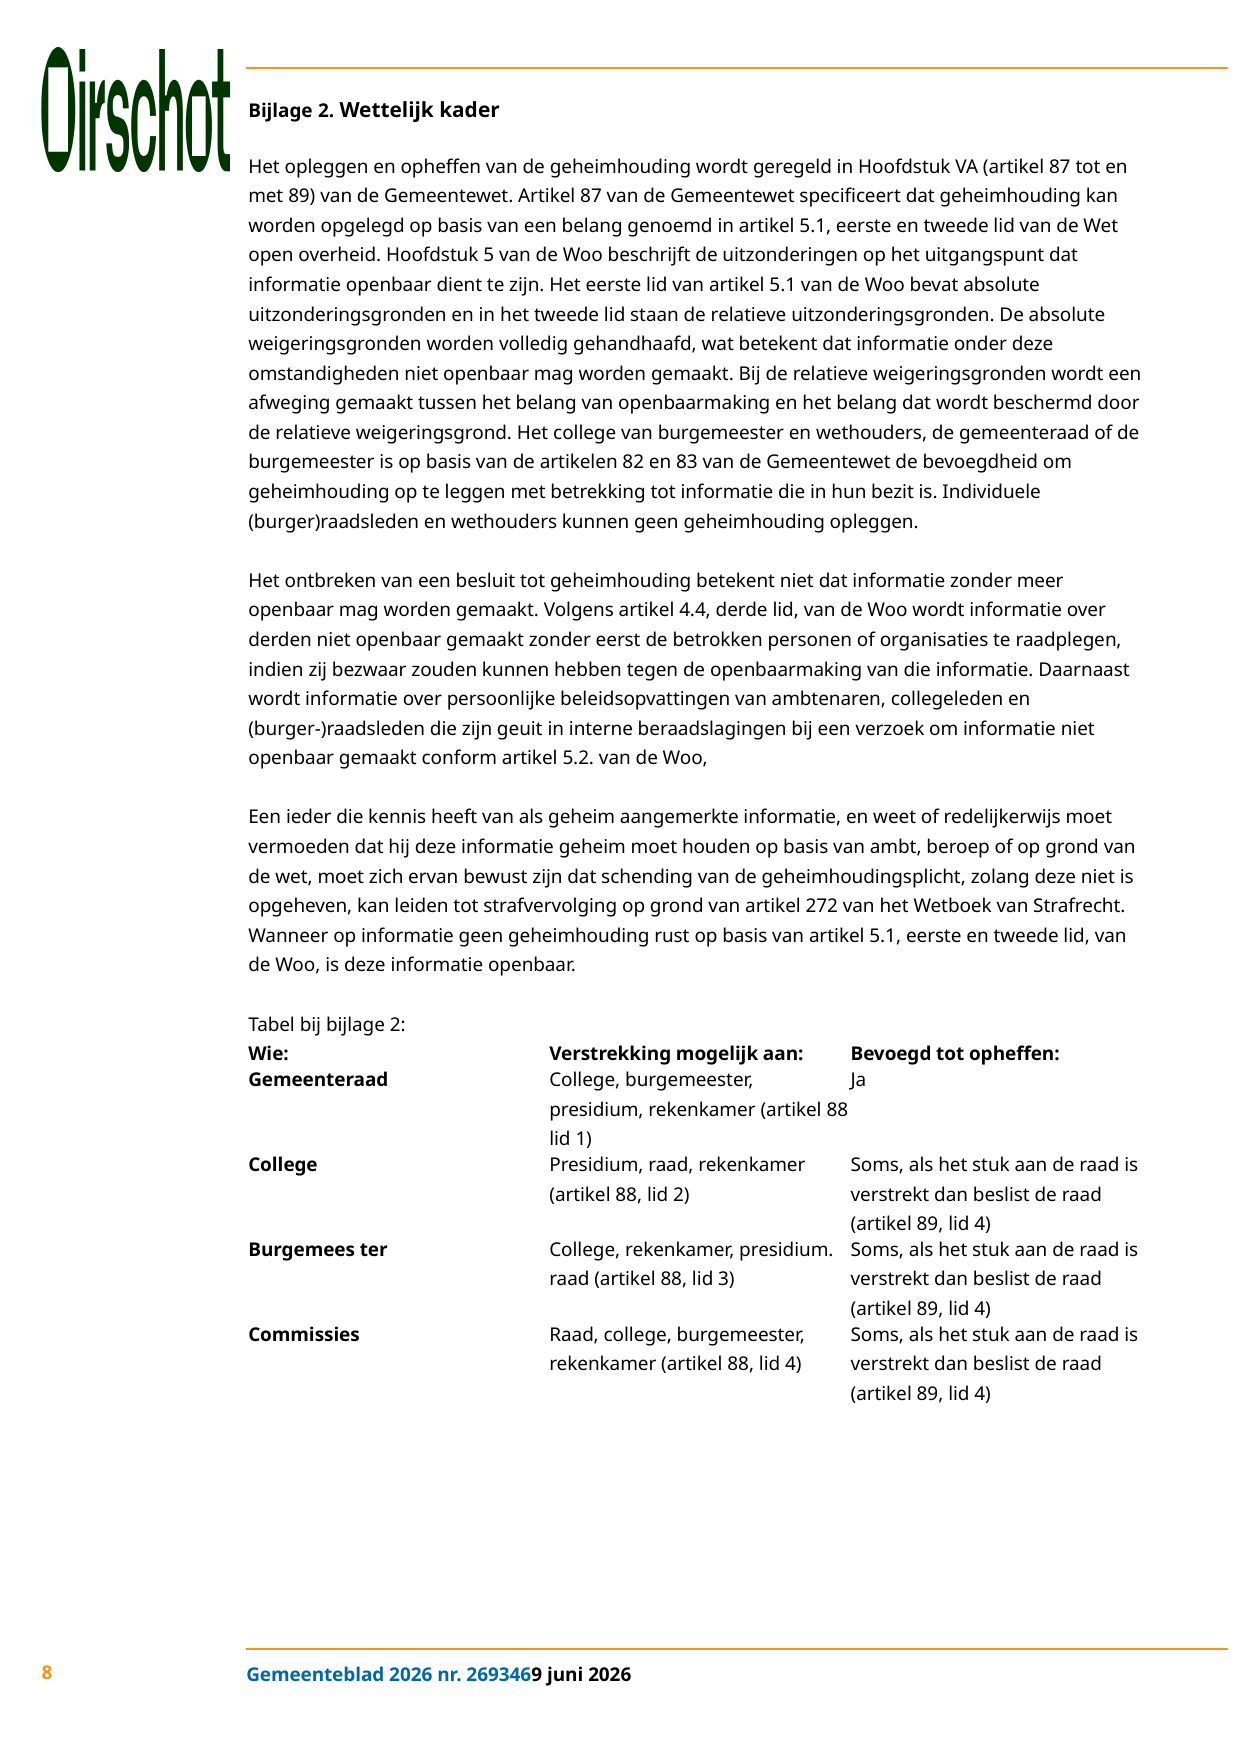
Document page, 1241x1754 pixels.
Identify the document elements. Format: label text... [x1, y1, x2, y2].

table_cell Presidium, raad, rekenkamer (artikel 88, lid 2) [549, 1151, 850, 1236]
table_cell Raad, college, burgemeester, rekenkamer (artikel 88, lid 4) [549, 1321, 850, 1406]
table_cell Burgemees ter [248, 1236, 549, 1321]
table_cell College, rekenkamer, presidium. raad (artikel 88, lid 3) [549, 1236, 850, 1321]
table_header Verstrekking mogelijk aan: [549, 1041, 850, 1066]
table_header Bevoegd tot opheffen: [850, 1041, 1152, 1066]
table_cell College [248, 1151, 549, 1236]
table_cell Commissies [248, 1321, 549, 1406]
text Het ontbreken van een besluit tot geheimhouding betekent niet dat informatie zonder meer openbaar mag worden gemaakt. Volgens artikel 4.4, derde lid, van de Woo wordt informatie over derden niet openbaar gemaakt zonder eerst de betrokken personen of organisaties te raadplegen, indien zij bezwaar zouden kunnen hebben tegen de openbaarmaking van die informatie. Daarnaast wordt informatie over persoonlijke beleidsopvattingen van ambtenaren, collegeleden en (burger-)raadsleden die zijn geuit in interne beraadslagingen bij een verzoek om informatie niet openbaar gemaakt conform artikel 5.2. van de Woo, [248, 567, 1152, 770]
text Een ieder die kennis heeft van als geheim aangemerkte informatie, en weet of redelijkerwijs moet vermoeden dat hij deze informatie geheim moet houden op basis van ambt, beroep of op grond van de wet, moet zich ervan bewust zijn dat schending van de geheimhoudingsplicht, zolang deze niet is opgeheven, kan leiden tot strafvervolging op grond van artikel 272 van het Wetboek van Strafrecht. Wanneer op informatie geen geheimhouding rust op basis van artikel 5.1, eerste en tweede lid, van de Woo, is deze informatie openbaar. [248, 804, 1152, 977]
text Bijlage 2. Wettelijk kader [248, 95, 1152, 123]
table_header Wie: [248, 1041, 549, 1066]
text Het opleggen en opheffen van de geheimhouding wordt geregeld in Hoofdstuk VA (artikel 87 tot en met 89) van de Gemeentewet. Artikel 87 van de Gemeentewet specificeert dat geheimhouding kan worden opgelegd op basis van een belang genoemd in artikel 5.1, eerste en tweede lid van de Wet open overheid. Hoofdstuk 5 van de Woo beschrijft de uitzonderingen op het uitgangspunt dat informatie openbaar dient te zijn. Het eerste lid van artikel 5.1 van de Woo bevat absolute uitzonderingsgronden en in het tweede lid staan de relatieve uitzonderingsgronden. De absolute weigeringsgronden worden volledig gehandhaafd, wat betekent dat informatie onder deze omstandigheden niet openbaar mag worden gemaakt. Bij de relatieve weigeringsgronden wordt een afweging gemaakt tussen het belang van openbaarmaking en het belang dat wordt beschermd door de relatieve weigeringsgrond. Het college van burgemeester en wethouders, de gemeenteraad of de burgemeester is op basis van de artikelen 82 en 83 van de Gemeentewet de bevoegdheid om geheimhouding op te leggen met betrekking tot informatie die in hun bezit is. Individuele (burger)raadsleden en wethouders kunnen geen geheimhouding opleggen. [248, 153, 1152, 534]
text Tabel bij bijlage 2: [248, 1011, 1152, 1037]
table_cell Soms, als het stuk aan de raad is verstrekt dan beslist de raad (artikel 89, lid 4) [850, 1151, 1152, 1236]
table_cell Soms, als het stuk aan de raad is verstrekt dan beslist de raad (artikel 89, lid 4) [850, 1321, 1152, 1406]
table_cell College, burgemeester, presidium, rekenkamer (artikel 88 lid 1) [549, 1066, 850, 1151]
table_cell Ja [850, 1066, 1152, 1151]
picture [41, 47, 231, 172]
table_cell Gemeenteraad [248, 1066, 549, 1151]
table_cell Soms, als het stuk aan de raad is verstrekt dan beslist de raad (artikel 89, lid 4) [850, 1236, 1152, 1321]
